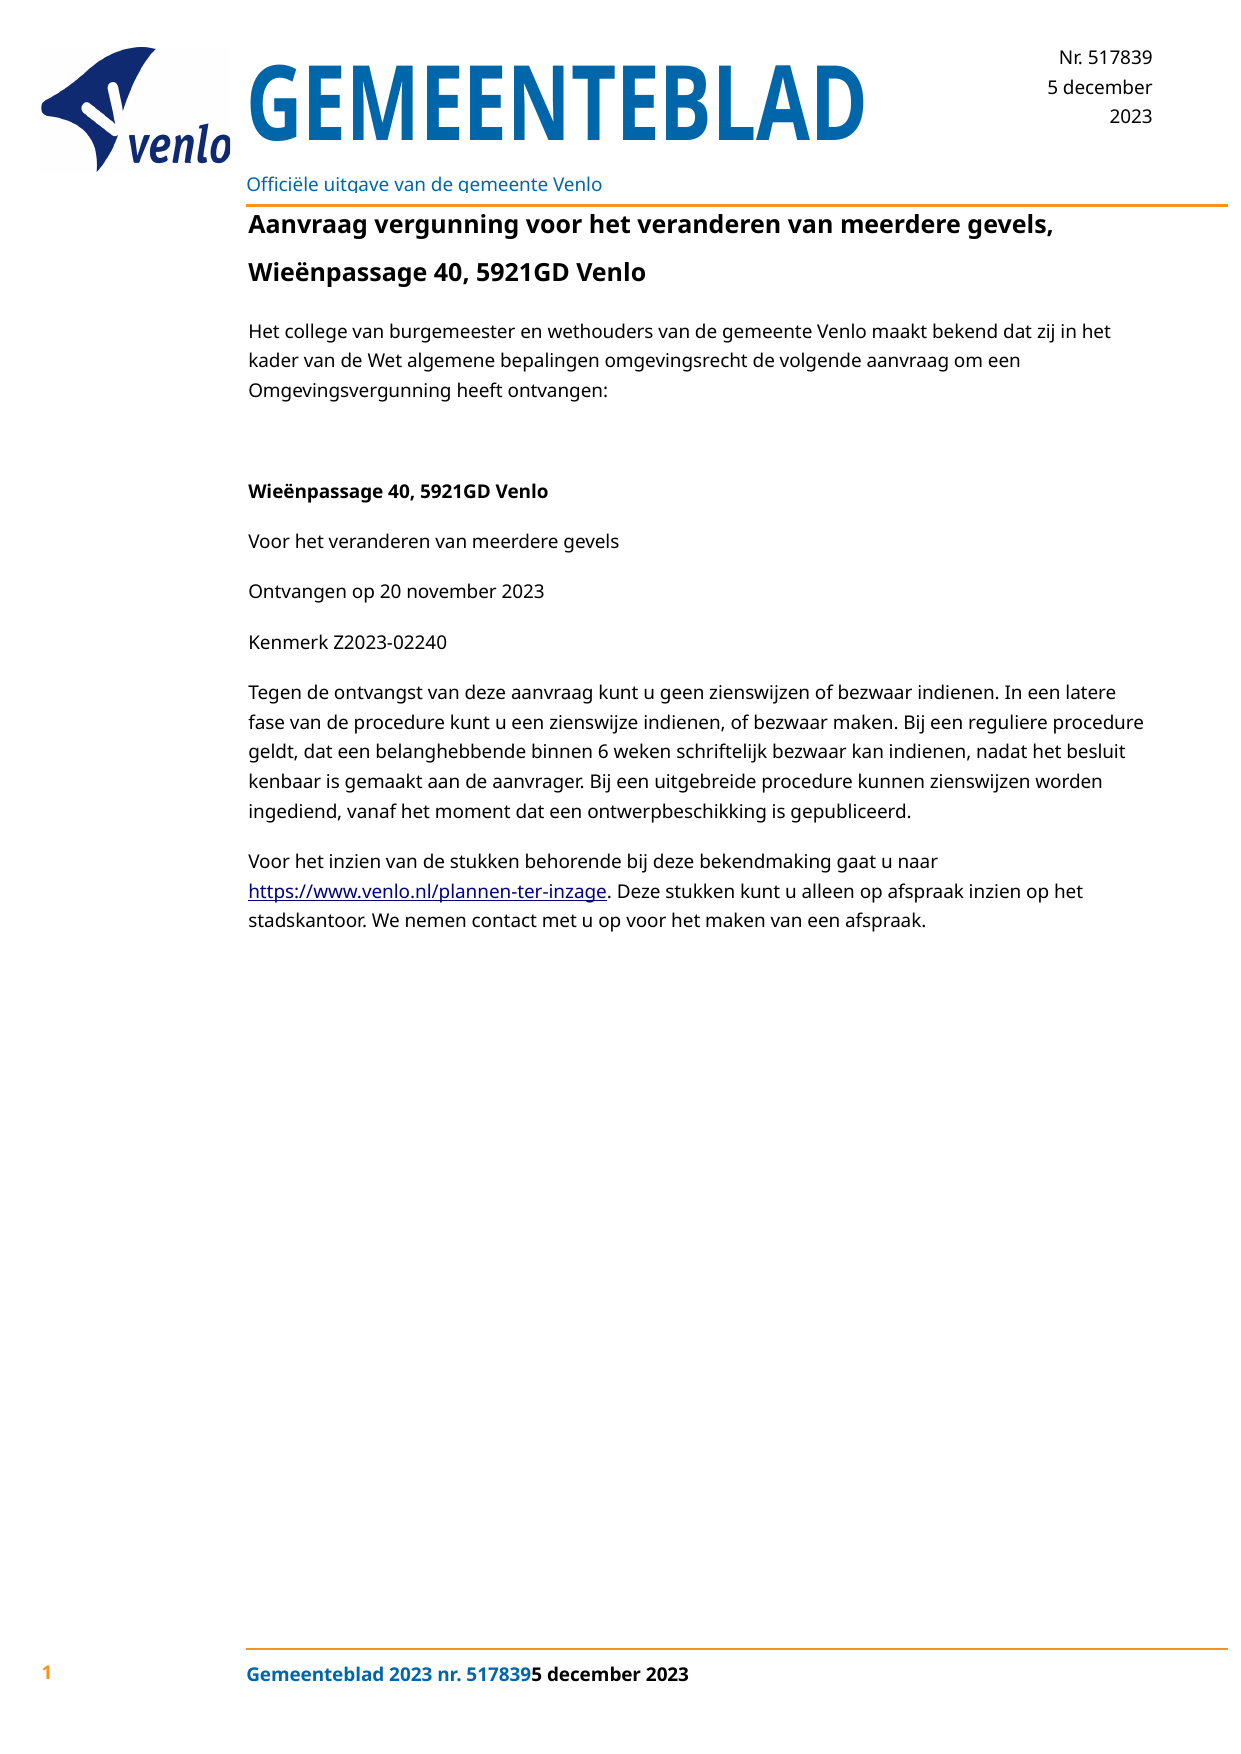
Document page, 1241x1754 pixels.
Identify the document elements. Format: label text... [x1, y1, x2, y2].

text Voor het veranderen van meerdere gevels [248, 528, 1152, 554]
text Ontvangen op 20 november 2023 [248, 579, 1152, 604]
text Voor het inzien van de stukken behorende bij deze bekendmaking gaat u naar https://www.venlo.nl/plannen-ter-inzage. Deze stukken kunt u alleen op afspraak inzien op het stadskantoor. We nemen contact met u op voor het maken van een afspraak. [248, 848, 1152, 933]
text Tegen de ontvangst van deze aanvraag kunt u geen zienswijzen of bezwaar indienen. In een latere fase van de procedure kunt u een zienswijze indienen, of bezwaar maken. Bij een reguliere procedure geldt, dat een belanghebbende binnen 6 weken schriftelijk bezwaar kan indienen, nadat het besluit kenbaar is gemaakt aan de aanvrager. Bij een uitgebreide procedure kunnen zienswijzen worden ingediend, vanaf het moment dat een ontwerpbeschikking is gepubliceerd. [248, 679, 1152, 824]
text Het college van burgemeester en wethouders van de gemeente Venlo maakt bekend dat zij in het kader van de Wet algemene bepalingen omgevingsrecht de volgende aanvraag om een Omgevingsvergunning heeft ontvangen: [248, 318, 1152, 403]
text Wieënpassage 40, 5921GD Venlo [248, 478, 1152, 504]
picture [41, 47, 231, 172]
text Kenmerk Z2023-02240 [248, 629, 1152, 655]
text Aanvraag vergunning voor het veranderen van meerdere gevels, Wieënpassage 40, 5921GD Venlo [248, 207, 1152, 288]
